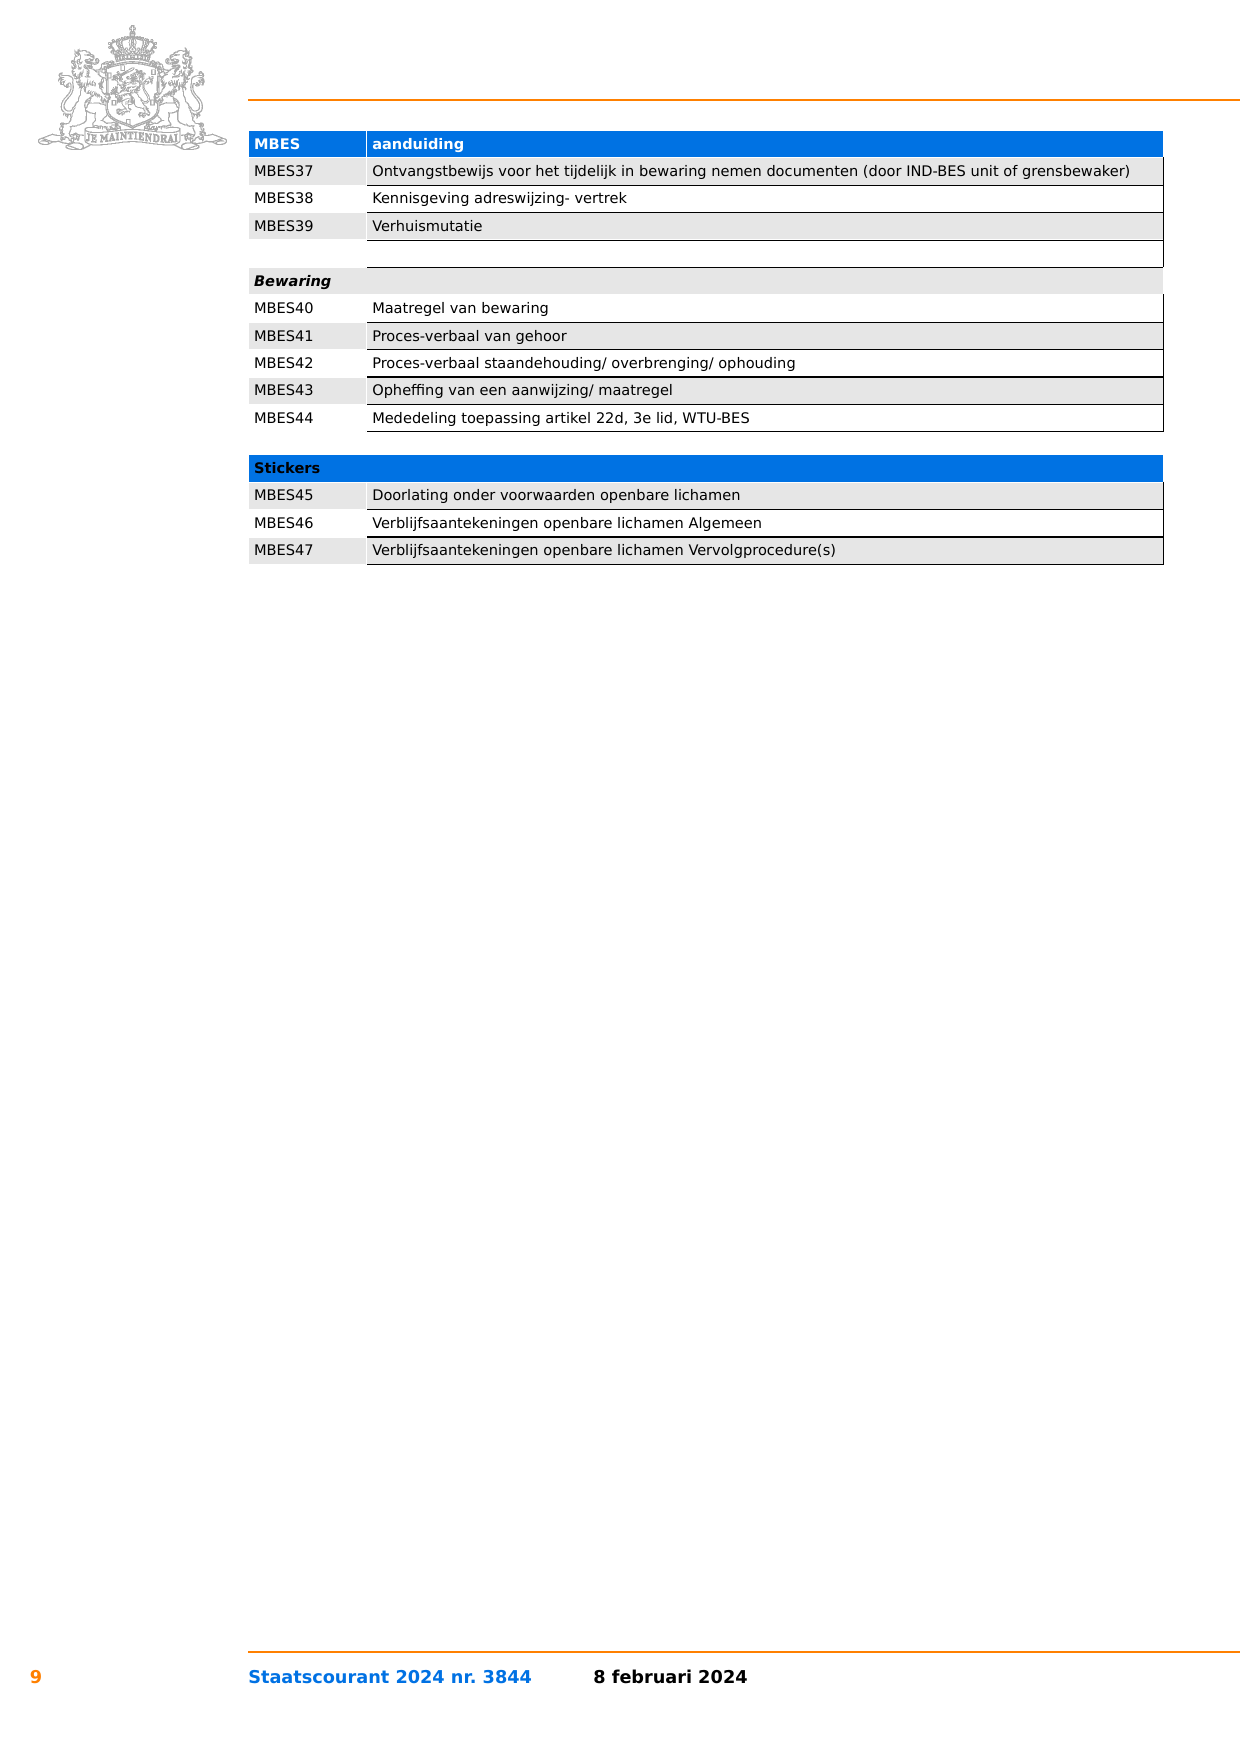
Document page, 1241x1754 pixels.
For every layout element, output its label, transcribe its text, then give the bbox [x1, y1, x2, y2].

table_cell Verblijfsaantekeningen openbare lichamen Algemeen [367, 510, 1163, 536]
table_cell Maatregel van bewaring [367, 295, 1163, 322]
table_cell MBES40 [249, 295, 366, 322]
table_cell [249, 241, 366, 267]
table_cell MBES45 [249, 483, 366, 509]
table_cell Verblijfsaantekeningen openbare lichamen Vervolgprocedure(s) [367, 538, 1163, 564]
table_cell Proces-verbaal staandehouding/ overbrenging/ ophouding [367, 350, 1163, 376]
table_cell MBES42 [249, 350, 366, 376]
table_cell MBES44 [249, 405, 366, 431]
table_cell Ontvangstbewijs voor het tijdelijk in bewaring nemen documenten (door IND-BES unit of grensbewaker) [367, 158, 1163, 185]
table_cell Mededeling toepassing artikel 22d, 3e lid, WTU-BES [367, 405, 1163, 431]
table_cell MBES37 [249, 158, 366, 185]
table_header MBES [249, 131, 366, 157]
table_header aanduiding [367, 131, 1163, 157]
table_cell [367, 241, 1163, 267]
table_cell MBES47 [249, 538, 366, 564]
table_cell Verhuismutatie [367, 213, 1163, 239]
table_cell Proces-verbaal van gehoor [367, 323, 1163, 349]
picture [38, 25, 227, 150]
table_cell MBES46 [249, 510, 366, 536]
table_header Stickers [249, 455, 1163, 482]
table_cell MBES43 [249, 378, 366, 404]
table_cell Bewaring [249, 268, 1163, 294]
table_cell Opheffing van een aanwijzing/ maatregel [367, 378, 1163, 404]
table_cell Kennisgeving adreswijzing- vertrek [367, 186, 1163, 212]
table_cell Doorlating onder voorwaarden openbare lichamen [367, 483, 1163, 509]
table_cell MBES39 [249, 213, 366, 239]
table_cell MBES38 [249, 186, 366, 212]
table_cell MBES41 [249, 323, 366, 349]
